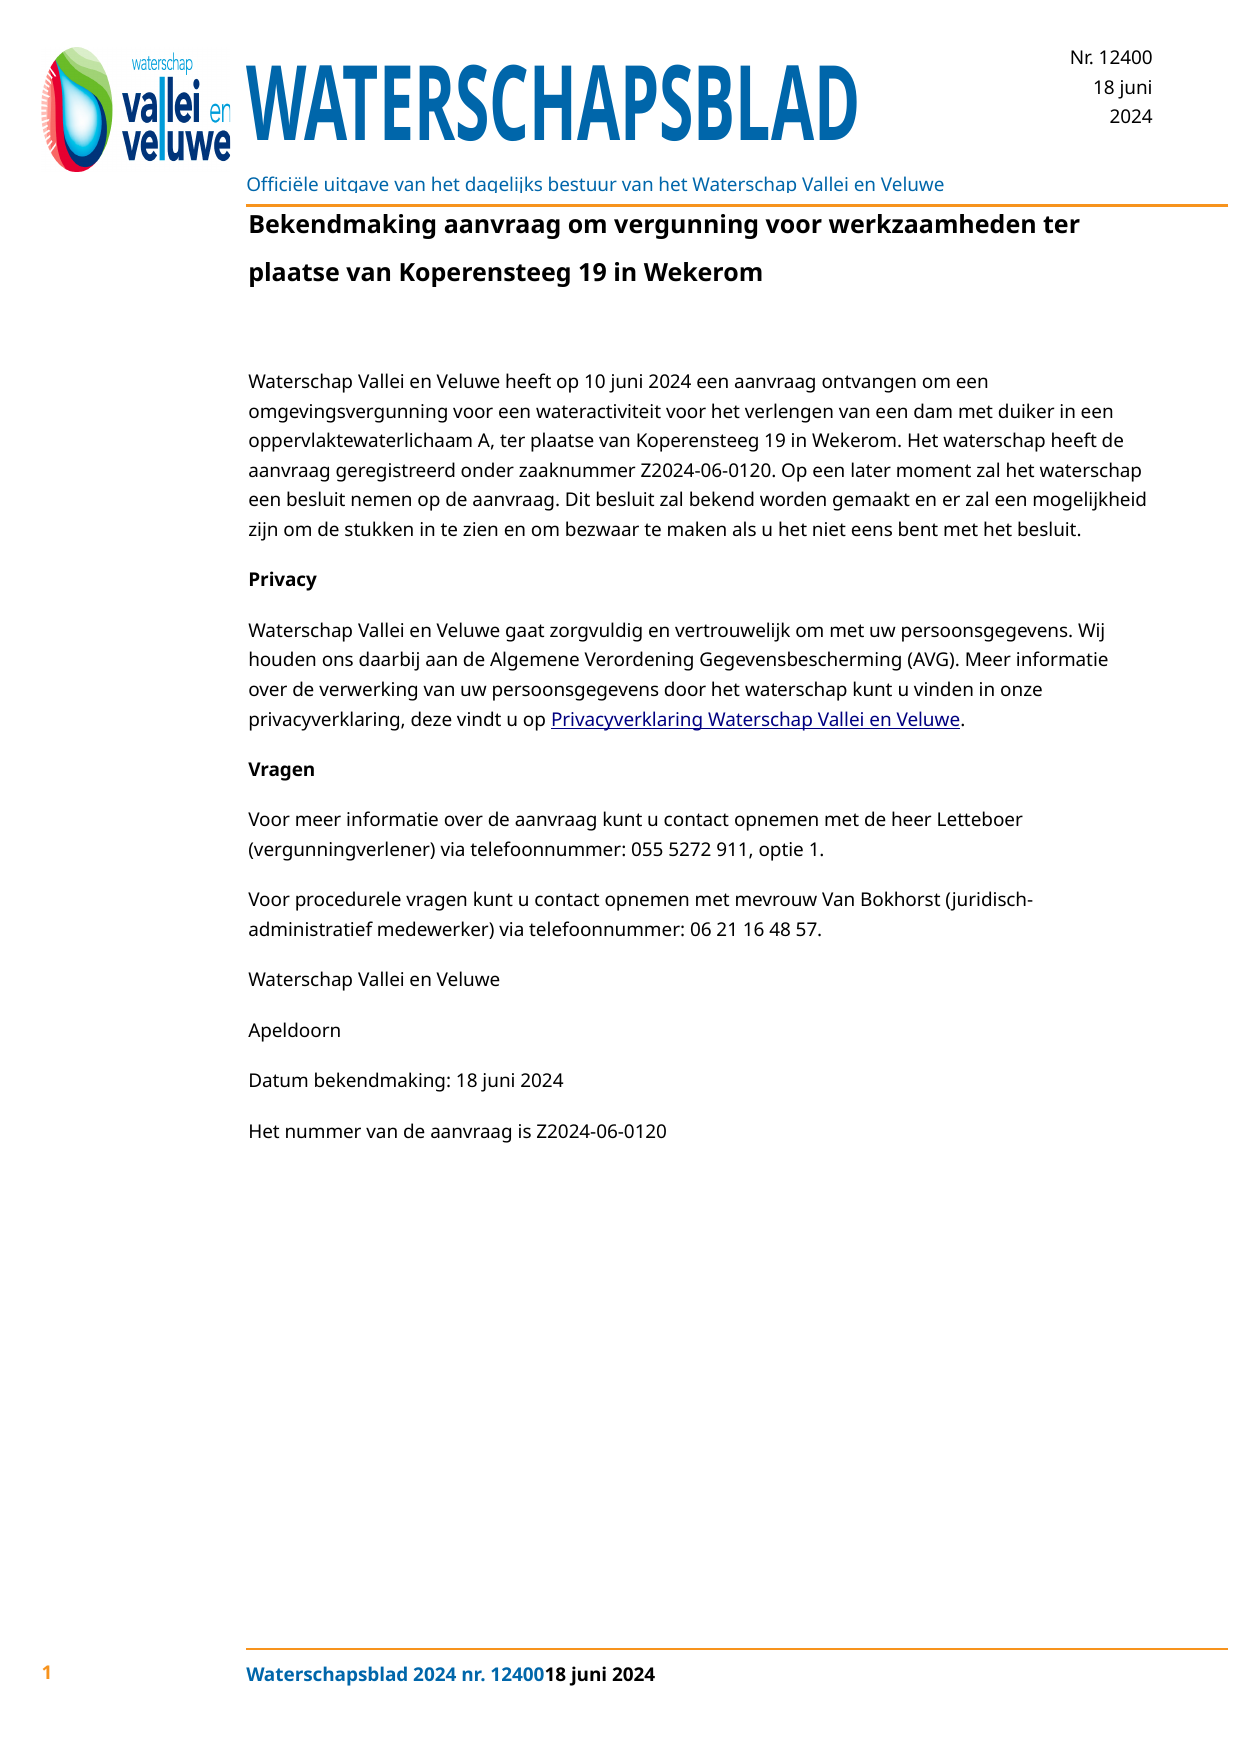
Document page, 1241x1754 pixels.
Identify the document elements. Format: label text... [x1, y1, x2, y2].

text Waterschap Vallei en Veluwe heeft op 10 juni 2024 een aanvraag ontvangen om een omgevingsvergunning voor een wateractiviteit voor het verlengen van een dam met duiker in een oppervlaktewaterlichaam A, ter plaatse van Koperensteeg 19 in Wekerom. Het waterschap heeft de aanvraag geregistreerd onder zaaknummer Z2024-06-0120. Op een later moment zal het waterschap een besluit nemen op de aanvraag. Dit besluit zal bekend worden gemaakt en er zal een mogelijkheid zijn om de stukken in te zien en om bezwaar te maken als u het niet eens bent met het besluit. [248, 368, 1152, 542]
text Waterschap Vallei en Veluwe [248, 967, 1152, 992]
text Het nummer van de aanvraag is Z2024-06-0120 [248, 1118, 1152, 1144]
picture [41, 47, 231, 172]
text Voor meer informatie over de aanvraag kunt u contact opnemen met de heer Letteboer (vergunningverlener) via telefoonnummer: 055 5272 911, optie 1. [248, 807, 1152, 862]
text Voor procedurele vragen kunt u contact opnemen met mevrouw Van Bokhorst (juridisch-administratief medewerker) via telefoonnummer: 06 21 16 48 57. [248, 887, 1152, 942]
text Bekendmaking aanvraag om vergunning voor werkzaamheden ter plaatse van Koperensteeg 19 in Wekerom [248, 207, 1152, 288]
text Privacy [248, 567, 1152, 592]
text Apeldoorn [248, 1017, 1152, 1043]
text Waterschap Vallei en Veluwe gaat zorgvuldig en vertrouwelijk om met uw persoonsgegevens. Wij houden ons daarbij aan de Algemene Verordening Gegevensbescherming (AVG). Meer informatie over de verwerking van uw persoonsgegevens door het waterschap kunt u vinden in onze privacyverklaring, deze vindt u op Privacyverklaring Waterschap Vallei en Veluwe. [248, 617, 1152, 732]
text Vragen [248, 756, 1152, 782]
text Datum bekendmaking: 18 juni 2024 [248, 1067, 1152, 1093]
